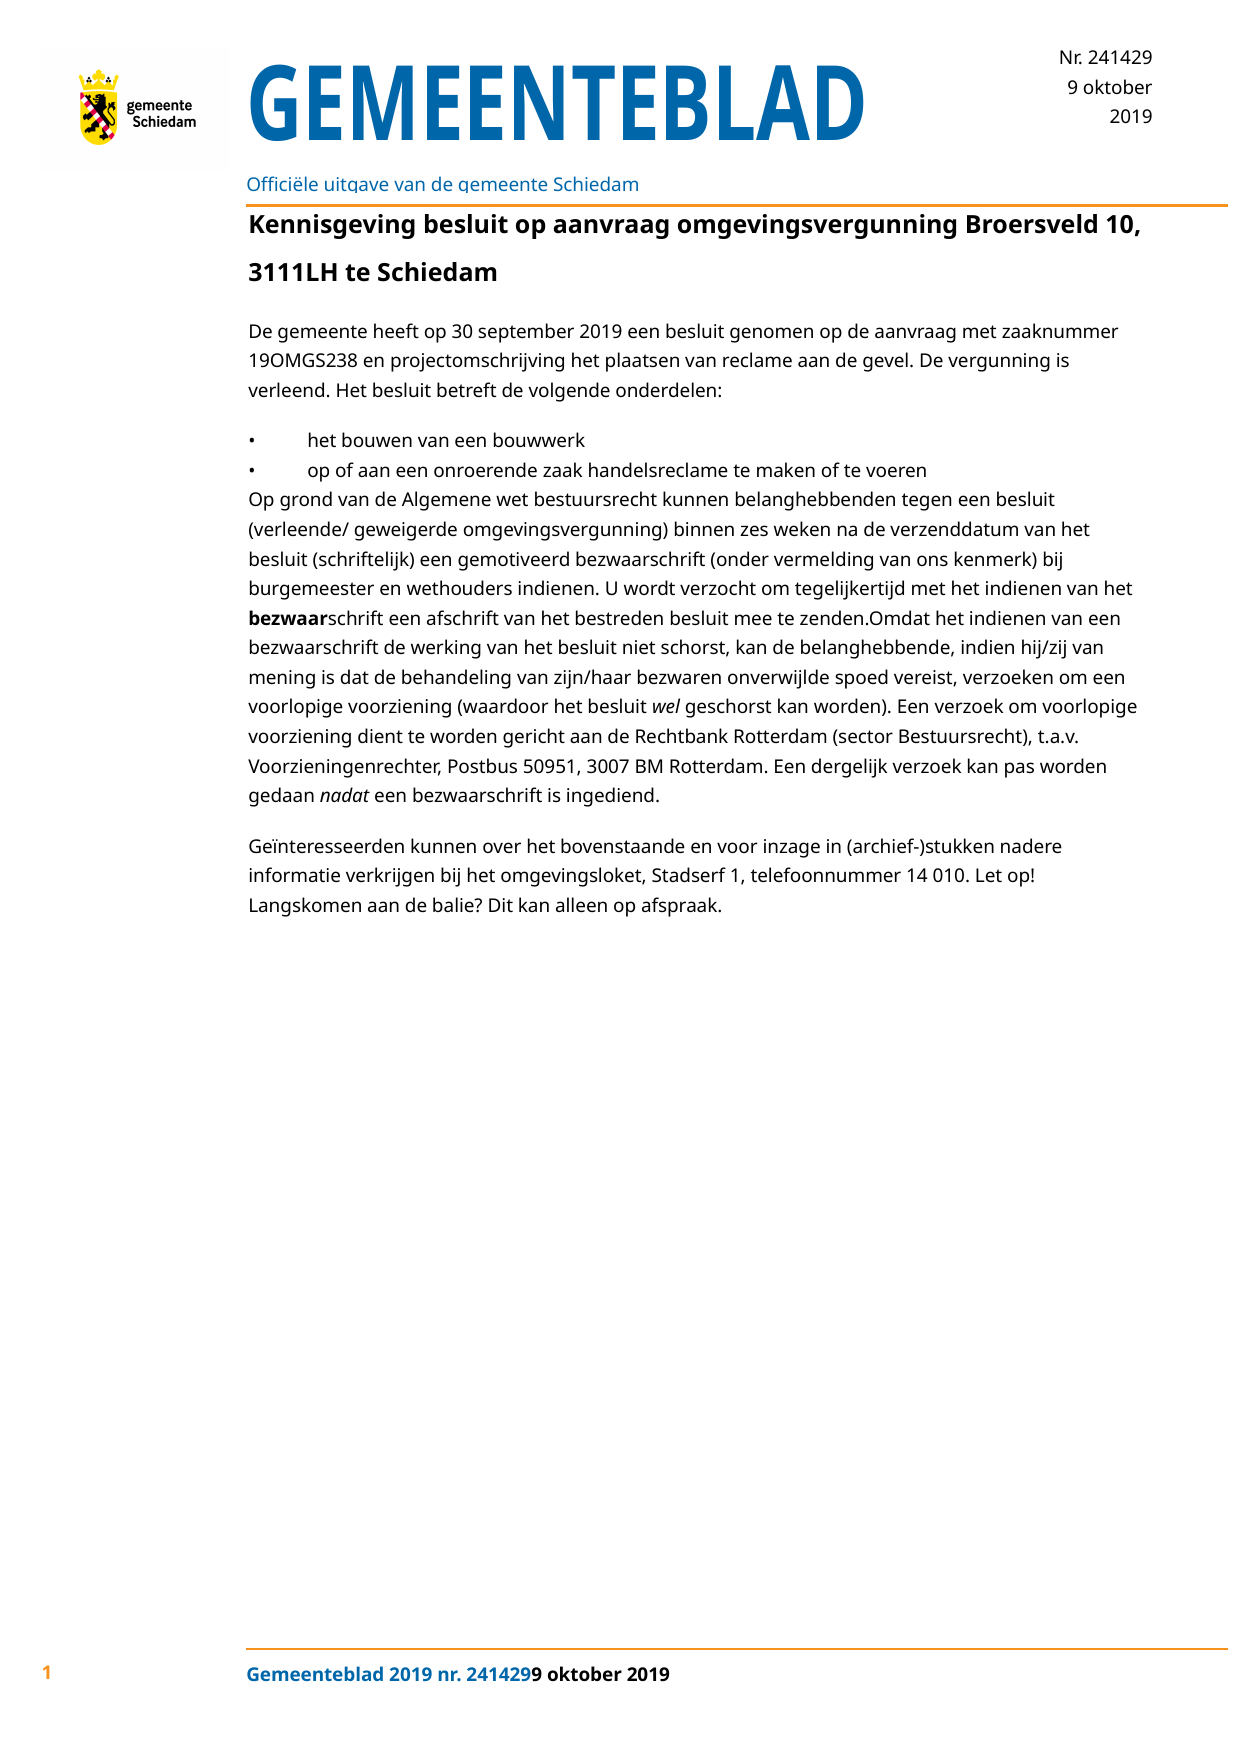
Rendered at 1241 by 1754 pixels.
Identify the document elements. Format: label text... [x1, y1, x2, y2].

picture [41, 47, 231, 172]
text Kennisgeving besluit op aanvraag omgevingsvergunning Broersveld 10, 3111LH te Schiedam [248, 207, 1152, 288]
text De gemeente heeft op 30 september 2019 een besluit genomen op de aanvraag met zaaknummer 19OMGS238 en projectomschrijving het plaatsen van reclame aan de gevel. De vergunning is verleend. Het besluit betreft de volgende onderdelen: [248, 318, 1152, 403]
list het bouwen van een bouwwerk [248, 427, 1152, 453]
text Geïnteresseerden kunnen over het bovenstaande en voor inzage in (archief-)stukken nadere informatie verkrijgen bij het omgevingsloket, Stadserf 1, telefoonnummer 14 010. Let op! Langskomen aan de balie? Dit kan alleen op afspraak. [248, 833, 1152, 918]
text Op grond van de Algemene wet bestuursrecht kunnen belanghebbenden tegen een besluit (verleende/ geweigerde omgevingsvergunning) binnen zes weken na de verzenddatum van het besluit (schriftelijk) een gemotiveerd bezwaarschrift (onder vermelding van ons kenmerk) bij burgemeester en wethouders indienen. U wordt verzocht om tegelijkertijd met het indienen van het bezwaarschrift een afschrift van het bestreden besluit mee te zenden.Omdat het indienen van een bezwaarschrift de werking van het besluit niet schorst, kan de belanghebbende, indien hij/zij van mening is dat de behandeling van zijn/haar bezwaren onverwijlde spoed vereist, verzoeken om een voorlopige voorziening (waardoor het besluit wel geschorst kan worden). Een verzoek om voorlopige voorziening dient te worden gericht aan de Rechtbank Rotterdam (sector Bestuursrecht), t.a.v. Voorzieningenrechter, Postbus 50951, 3007 BM Rotterdam. Een dergelijk verzoek kan pas worden gedaan nadat een bezwaarschrift is ingediend. [248, 487, 1152, 808]
list op of aan een onroerende zaak handelsreclame te maken of te voeren [248, 457, 1152, 483]
